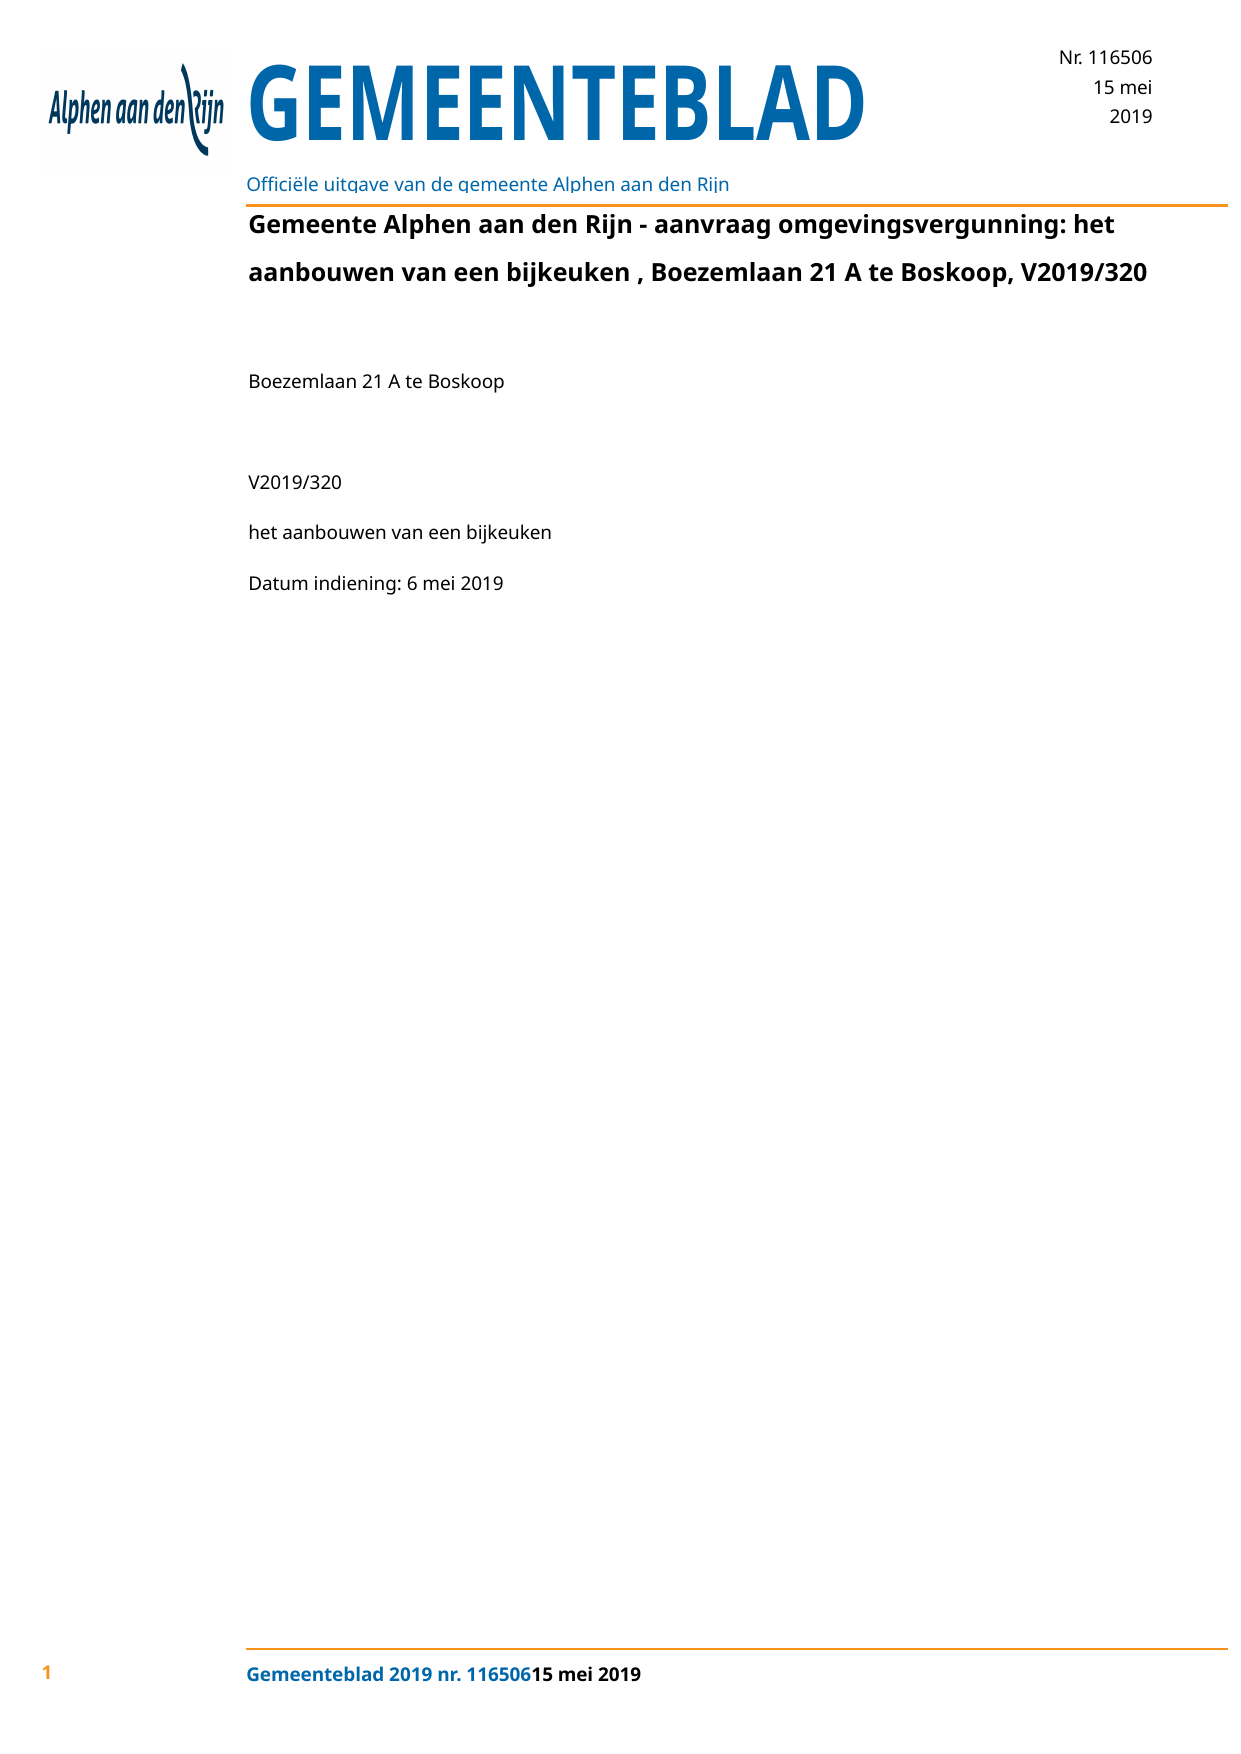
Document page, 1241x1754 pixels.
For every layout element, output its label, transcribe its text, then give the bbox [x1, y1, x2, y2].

text Boezemlaan 21 A te Boskoop [248, 368, 1152, 394]
text V2019/320 [248, 469, 1152, 495]
text Gemeente Alphen aan den Rijn - aanvraag omgevingsvergunning: het aanbouwen van een bijkeuken , Boezemlaan 21 A te Boskoop, V2019/320 [248, 207, 1152, 288]
text het aanbouwen van een bijkeuken [248, 519, 1152, 545]
picture [41, 47, 231, 172]
text Datum indiening: 6 mei 2019 [248, 570, 1152, 596]
